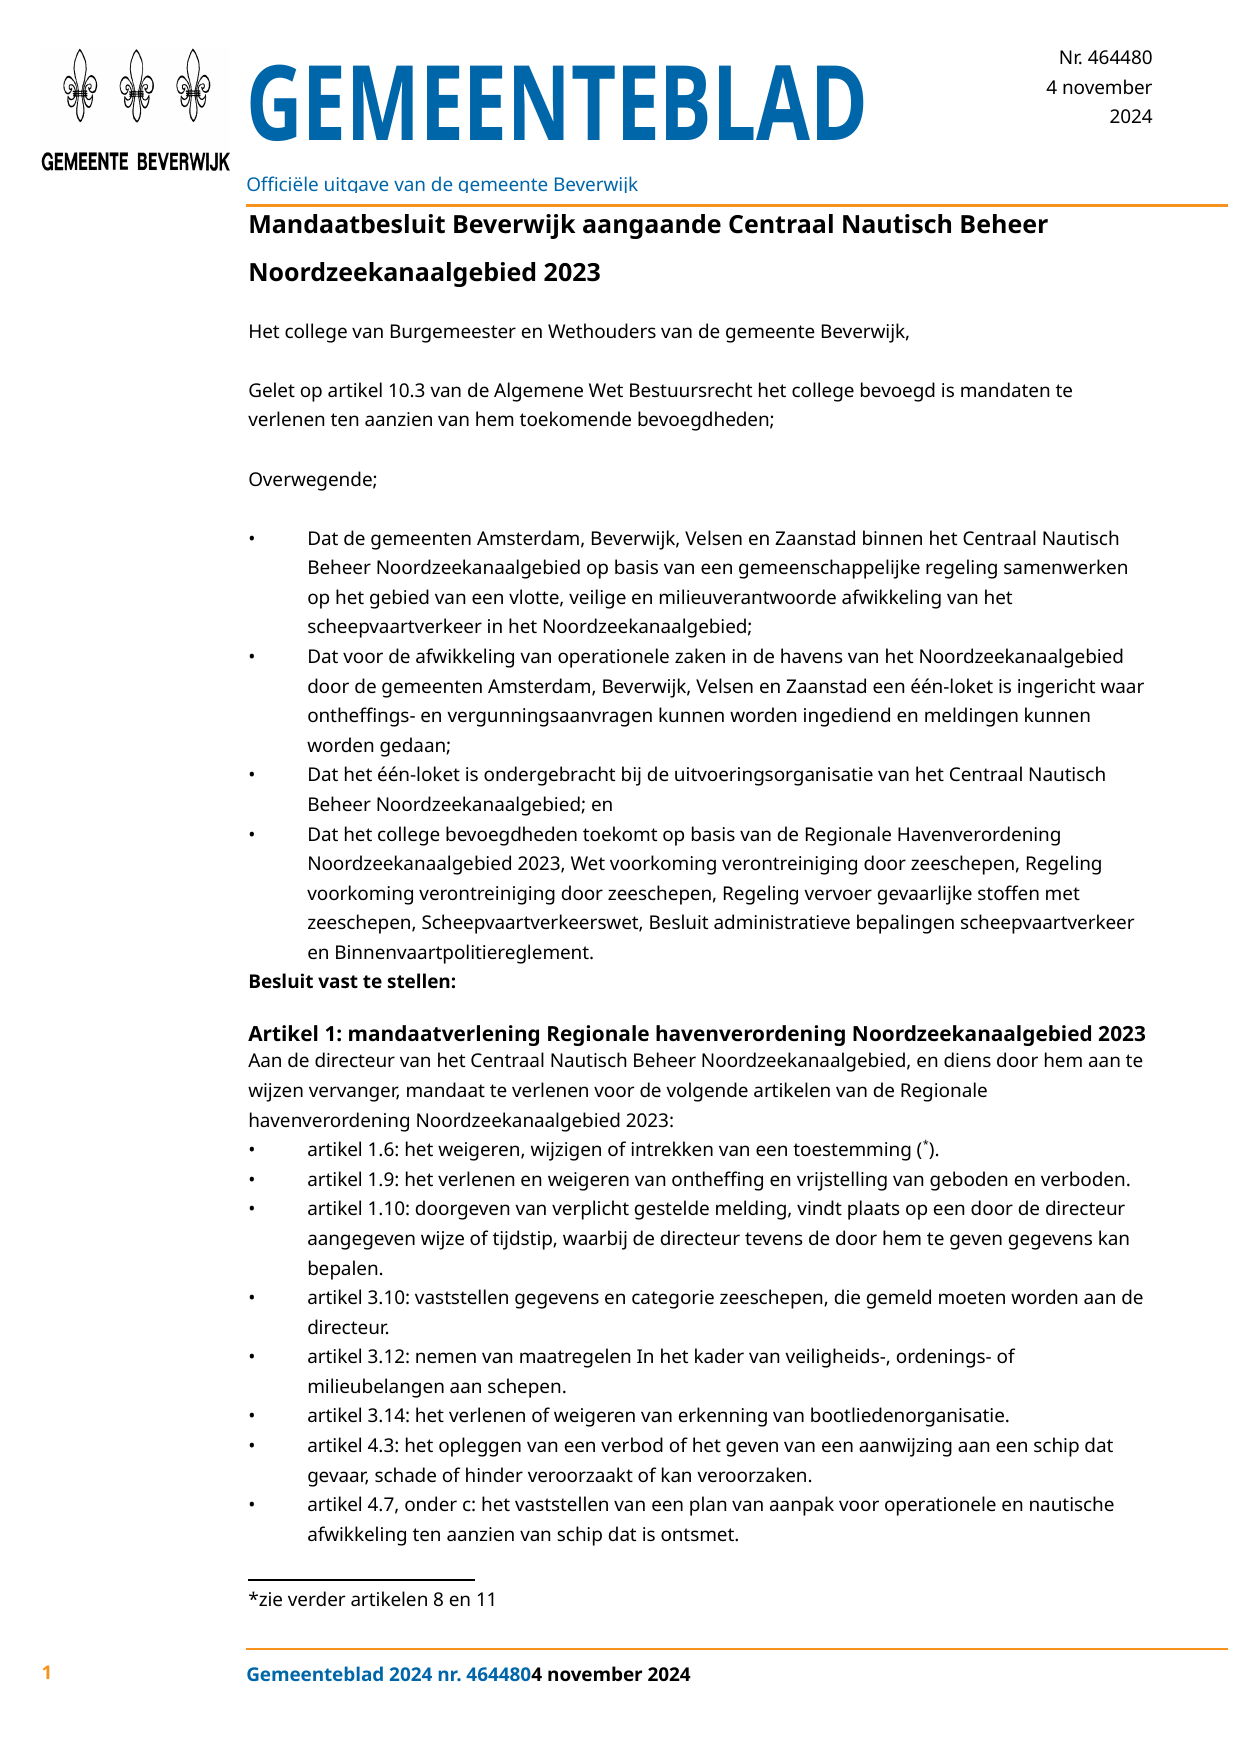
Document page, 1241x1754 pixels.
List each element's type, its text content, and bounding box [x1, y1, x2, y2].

list Dat voor de afwikkeling van operationele zaken in de havens van het Noordzeekanaalgebied door de gemeenten Amsterdam, Beverwijk, Velsen en Zaanstad een één-loket is ingericht waar ontheffings- en vergunningsaanvragen kunnen worden ingediend en meldingen kunnen worden gedaan; [248, 643, 1152, 758]
list artikel 3.14: het verlenen of weigeren van erkenning van bootliedenorganisatie. [248, 1403, 1152, 1428]
list Dat het één-loket is ondergebracht bij de uitvoeringsorganisatie van het Centraal Nautisch Beheer Noordzeekanaalgebied; en [248, 762, 1152, 817]
text Aan de directeur van het Centraal Nautisch Beheer Noordzeekanaalgebied, en diens door hem aan te wijzen vervanger, mandaat te verlenen voor de volgende artikelen van de Regionale havenverordening Noordzeekanaalgebied 2023: [248, 1048, 1152, 1132]
list Dat de gemeenten Amsterdam, Beverwijk, Velsen en Zaanstad binnen het Centraal Nautisch Beheer Noordzeekanaalgebied op basis van een gemeenschappelijke regeling samenwerken op het gebied van een vlotte, veilige en milieuverantwoorde afwikkeling van het scheepvaartverkeer in het Noordzeekanaalgebied; [248, 525, 1152, 639]
list artikel 4.7, onder c: het vaststellen van een plan van aanpak voor operationele en nautische afwikkeling ten aanzien van schip dat is ontsmet. [248, 1491, 1152, 1547]
list artikel 4.3: het opleggen van een verbod of het geven van een aanwijzing aan een schip dat gevaar, schade of hinder veroorzaakt of kan veroorzaken. [248, 1432, 1152, 1487]
text Het college van Burgemeester en Wethouders van de gemeente Beverwijk, [248, 318, 1152, 344]
picture [41, 47, 231, 172]
text Overwegende; [248, 466, 1152, 492]
text Artikel 1: mandaatverlening Regionale havenverordening Noordzeekanaalgebied 2023 [248, 1019, 1152, 1048]
list artikel 3.10: vaststellen gegevens en categorie zeeschepen, die gemeld moeten worden aan de directeur. [248, 1284, 1152, 1339]
list artikel 3.12: nemen van maatregelen In het kader van veiligheids-, ordenings- of milieubelangen aan schepen. [248, 1343, 1152, 1399]
list artikel 1.6: het weigeren, wijzigen of intrekken van een toestemming (). [248, 1136, 1152, 1162]
text Gelet op artikel 10.3 van de Algemene Wet Bestuursrecht het college bevoegd is mandaten te verlenen ten aanzien van hem toekomende bevoegdheden; [248, 377, 1152, 432]
list artikel 1.9: het verlenen en weigeren van ontheffing en vrijstelling van geboden en verboden. [248, 1166, 1152, 1192]
text Besluit vast te stellen: [248, 969, 1152, 994]
text Mandaatbesluit Beverwijk aangaande Centraal Nautisch Beheer Noordzeekanaalgebied 2023 [248, 207, 1152, 288]
list zie verder artikelen 8 en 11 [248, 1586, 1152, 1612]
list Dat het college bevoegdheden toekomt op basis van de Regionale Havenverordening Noordzeekanaalgebied 2023, Wet voorkoming verontreiniging door zeeschepen, Regeling voorkoming verontreiniging door zeeschepen, Regeling vervoer gevaarlijke stoffen met zeeschepen, Scheepvaartverkeerswet, Besluit administratieve bepalingen scheepvaartverkeer en Binnenvaartpolitiereglement. [248, 821, 1152, 965]
list artikel 1.10: doorgeven van verplicht gestelde melding, vindt plaats op een door de directeur aangegeven wijze of tijdstip, waarbij de directeur tevens de door hem te geven gegevens kan bepalen. [248, 1196, 1152, 1280]
